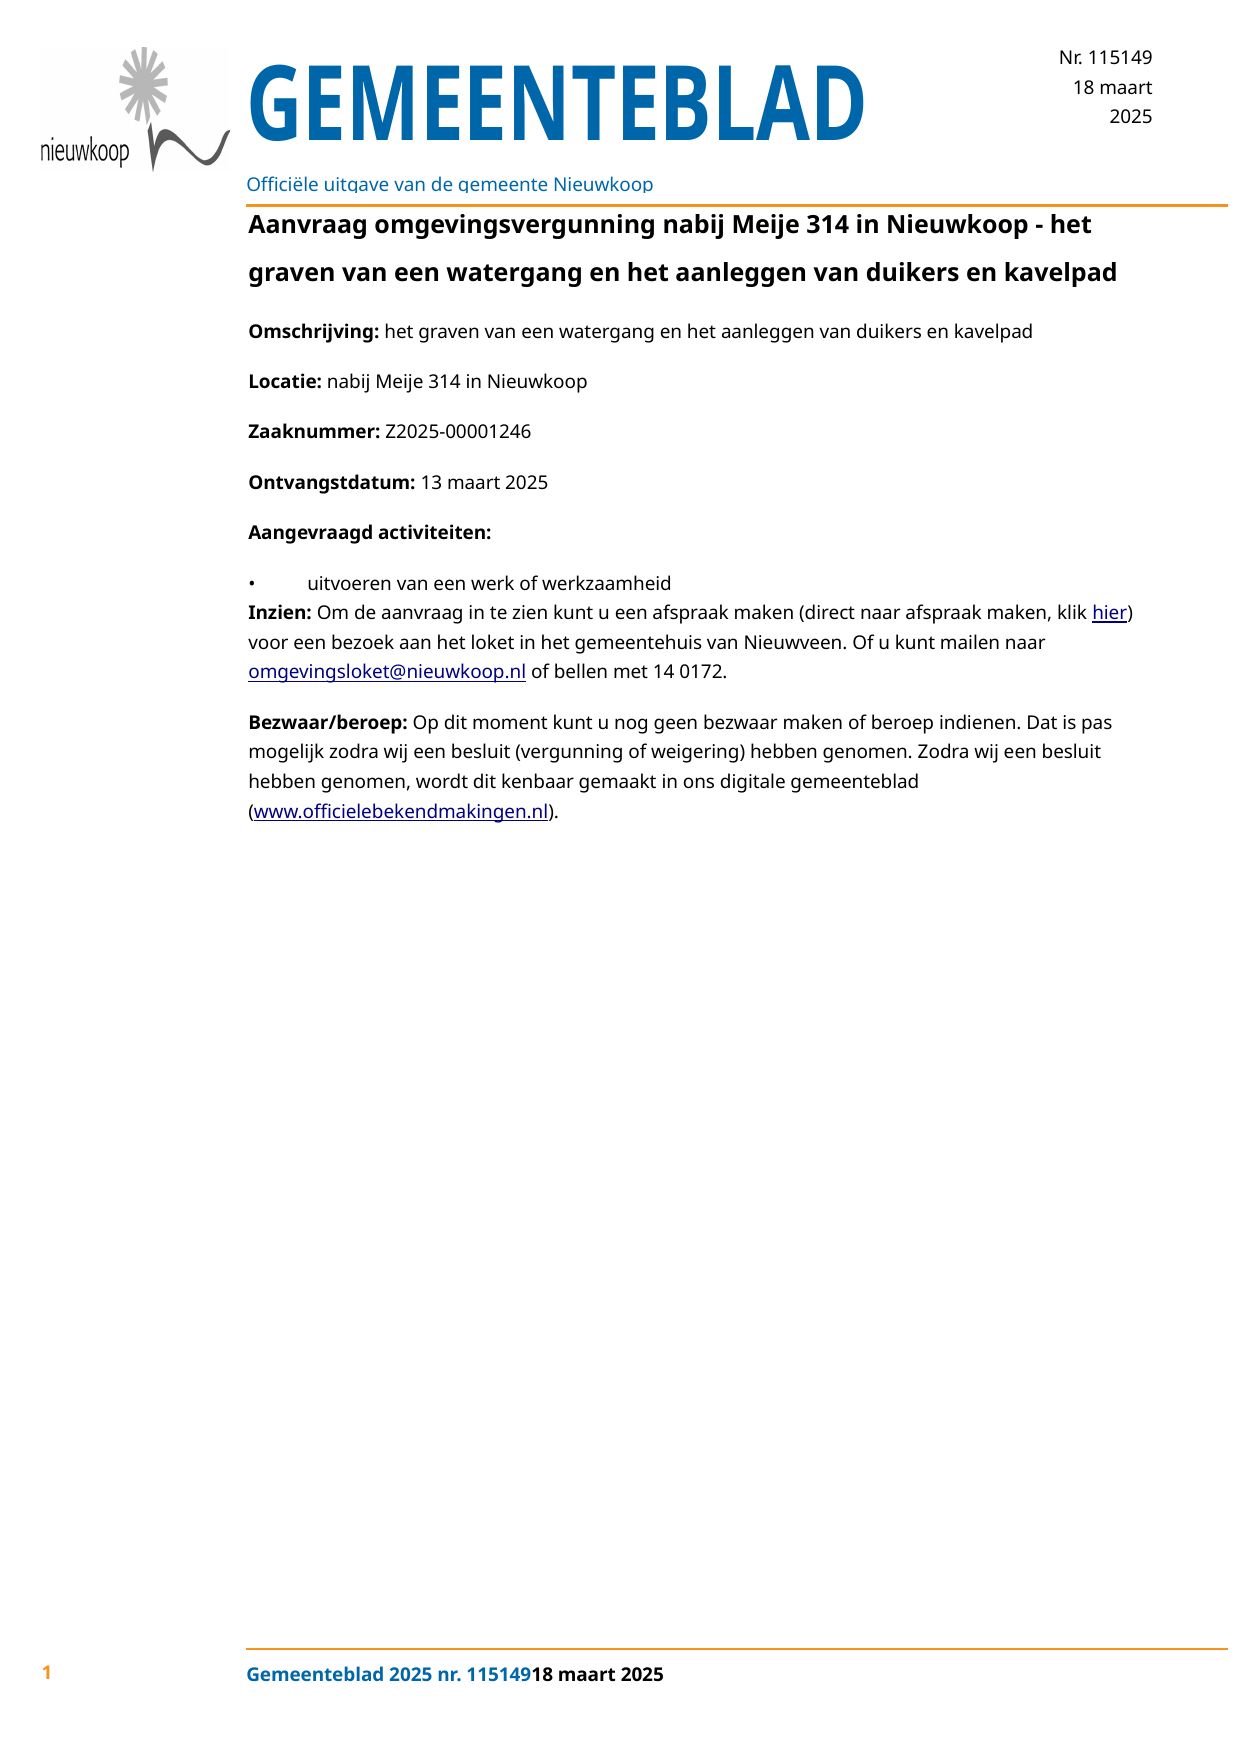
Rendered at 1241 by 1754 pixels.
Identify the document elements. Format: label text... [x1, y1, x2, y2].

text Inzien: Om de aanvraag in te zien kunt u een afspraak maken (direct naar afspraak maken, klik hier) voor een bezoek aan het loket in het gemeentehuis van Nieuwveen. Of u kunt mailen naar omgevingsloket@nieuwkoop.nl of bellen met 14 0172. [248, 599, 1152, 684]
text Bezwaar/beroep: Op dit moment kunt u nog geen bezwaar maken of beroep indienen. Dat is pas mogelijk zodra wij een besluit (vergunning of weigering) hebben genomen. Zodra wij een besluit hebben genomen, wordt dit kenbaar gemaakt in ons digitale gemeenteblad (www.officielebekendmakingen.nl). [248, 709, 1152, 824]
text Aanvraag omgevingsvergunning nabij Meije 314 in Nieuwkoop - het graven van een watergang en het aanleggen van duikers en kavelpad [248, 207, 1152, 288]
list uitvoeren van een werk of werkzaamheid [248, 570, 1152, 596]
text Ontvangstdatum: 13 maart 2025 [248, 469, 1152, 495]
picture [41, 47, 231, 172]
text Locatie: nabij Meije 314 in Nieuwkoop [248, 368, 1152, 394]
text Zaaknummer: Z2025-00001246 [248, 419, 1152, 444]
text Omschrijving: het graven van een watergang en het aanleggen van duikers en kavelpad [248, 318, 1152, 344]
text Aangevraagd activiteiten: [248, 519, 1152, 545]
